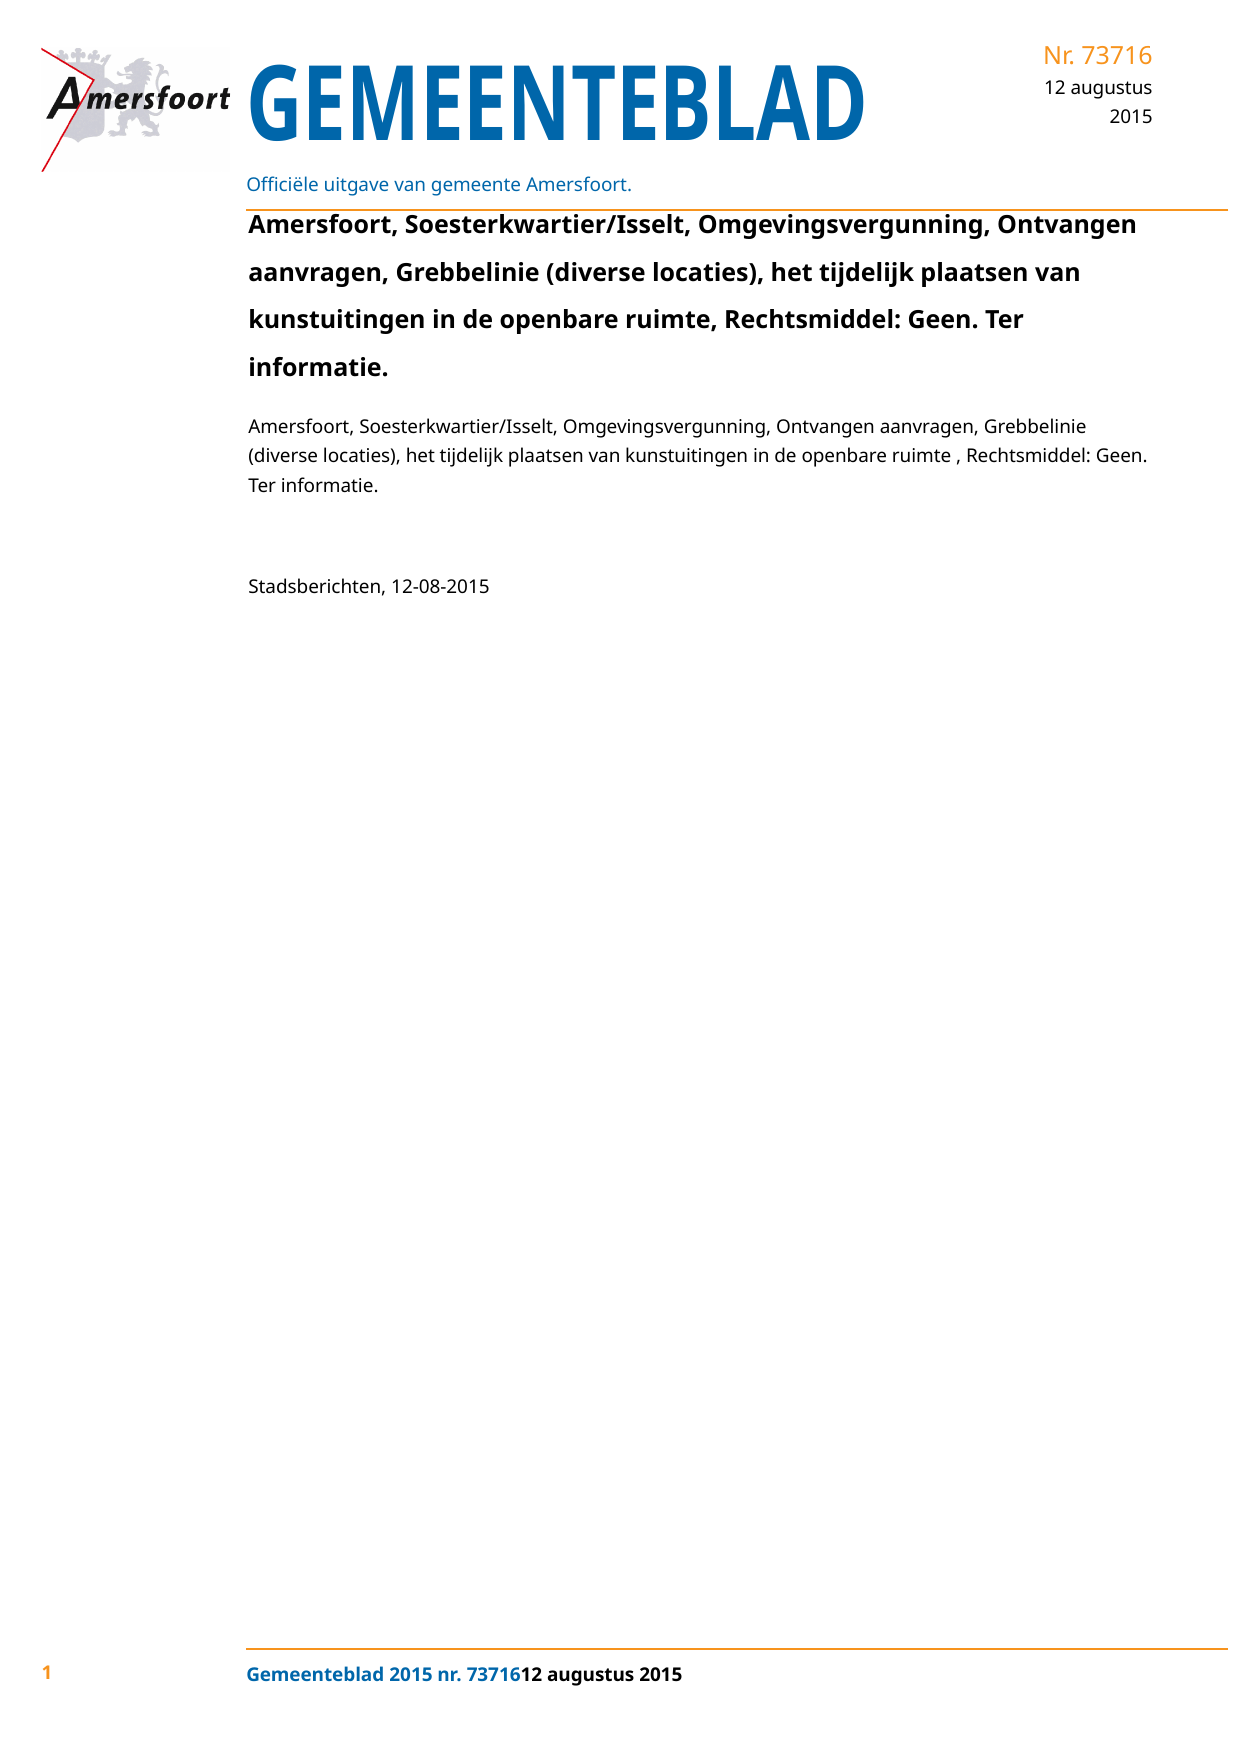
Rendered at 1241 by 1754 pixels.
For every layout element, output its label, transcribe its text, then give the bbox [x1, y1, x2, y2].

text Amersfoort, Soesterkwartier/Isselt, Omgevingsvergunning, Ontvangen aanvragen, Grebbelinie (diverse locaties), het tijdelijk plaatsen van kunstuitingen in de openbare ruimte, Rechtsmiddel: Geen. Ter informatie. [248, 211, 1152, 384]
text Stadsberichten, 12-08-2015 [248, 573, 1152, 599]
picture [41, 47, 231, 172]
text Amersfoort, Soesterkwartier/Isselt, Omgevingsvergunning, Ontvangen aanvragen, Grebbelinie (diverse locaties), het tijdelijk plaatsen van kunstuitingen in de openbare ruimte , Rechtsmiddel: Geen. Ter informatie. [248, 413, 1152, 498]
